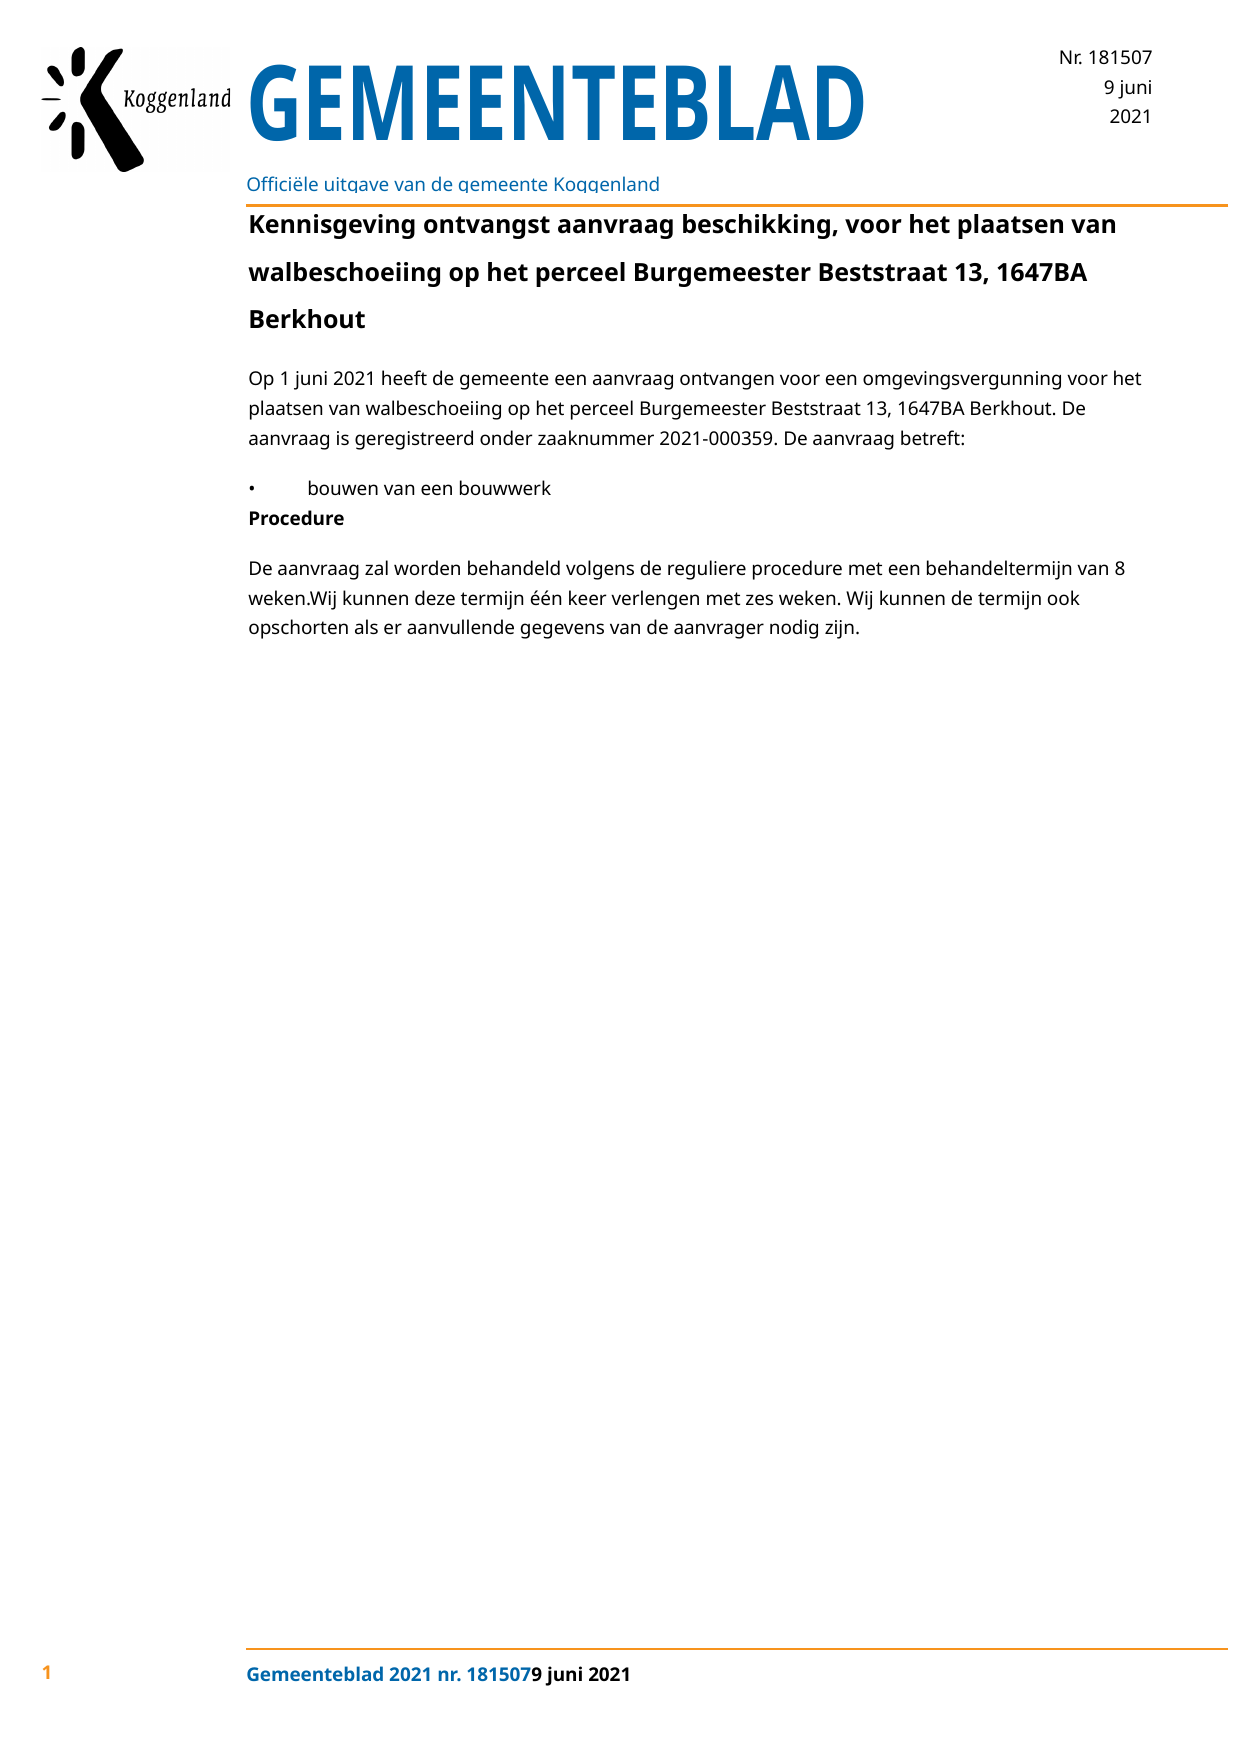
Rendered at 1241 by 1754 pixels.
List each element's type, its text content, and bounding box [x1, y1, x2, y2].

text Kennisgeving ontvangst aanvraag beschikking, voor het plaatsen van walbeschoeiing op het perceel Burgemeester Beststraat 13, 1647BA Berkhout [248, 207, 1152, 336]
text Procedure [248, 505, 1152, 530]
list bouwen van een bouwwerk [248, 475, 1152, 501]
text Op 1 juni 2021 heeft de gemeente een aanvraag ontvangen voor een omgevingsvergunning voor het plaatsen van walbeschoeiing op het perceel Burgemeester Beststraat 13, 1647BA Berkhout. De aanvraag is geregistreerd onder zaaknummer 2021-000359. De aanvraag betreft: [248, 366, 1152, 450]
text De aanvraag zal worden behandeld volgens de reguliere procedure met een behandeltermijn van 8 weken.Wij kunnen deze termijn één keer verlengen met zes weken. Wij kunnen de termijn ook opschorten als er aanvullende gegevens van de aanvrager nodig zijn. [248, 555, 1152, 640]
picture [41, 47, 231, 172]
